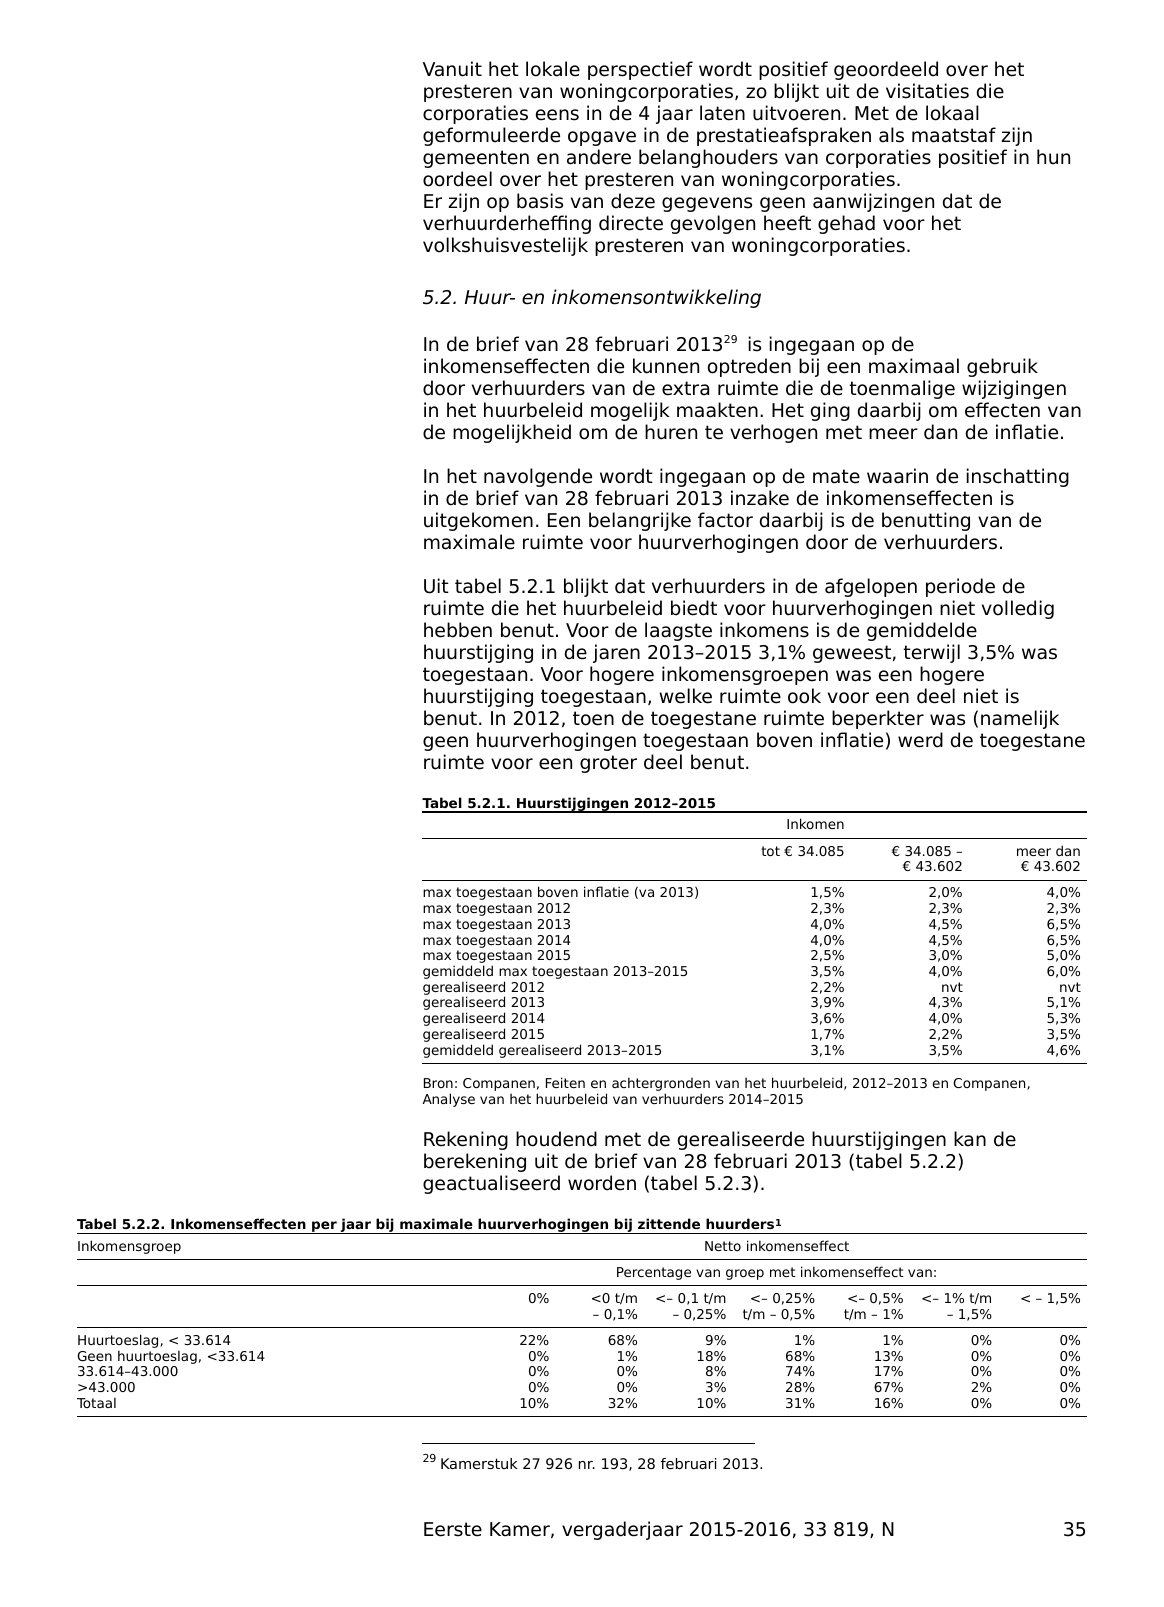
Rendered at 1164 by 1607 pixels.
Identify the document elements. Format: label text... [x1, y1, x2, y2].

table_cell gerealiseerd 2015 [422, 1027, 732, 1042]
table_cell Inkomen [732, 813, 850, 838]
table_cell max toegestaan 2012 [422, 901, 732, 917]
table_cell 6,5% [969, 917, 1087, 932]
table_cell max toegestaan 2013 [422, 917, 732, 932]
table_cell 0% [466, 1349, 555, 1364]
table_cell [77, 1286, 466, 1327]
table_cell 3,5% [732, 964, 850, 979]
table_cell 0% [555, 1364, 644, 1380]
table_cell Geen huurtoeslag, <33.614 [77, 1349, 466, 1364]
table_cell 10% [644, 1396, 732, 1416]
table_cell 3% [644, 1380, 732, 1396]
table_cell 4,0% [732, 917, 850, 932]
table_cell 13% [821, 1349, 909, 1364]
table_cell nvt [969, 980, 1087, 995]
table_cell 5,0% [969, 948, 1087, 964]
table_header Tabel 5.2.1. Huurstijgingen 2012–2015 [422, 796, 1087, 811]
table_cell 3,5% [969, 1027, 1087, 1042]
table_cell 0% [466, 1380, 555, 1396]
table_cell 2,5% [732, 948, 850, 964]
table_cell 28% [732, 1380, 821, 1396]
text In de brief van 28 februari 2013 is ingegaan op de inkomenseffecten die kunnen optreden bij een maximaal gebruik door verhuurders van de extra ruimte die de toenmalige wijzigingen in het huurbeleid mogelijk maakten. Het ging daarbij om effecten van de mogelijkheid om de huren te verhogen met meer dan de inflatie. [422, 334, 1087, 444]
table_cell 5,3% [969, 1011, 1087, 1027]
table_cell 2,3% [850, 901, 968, 917]
table_cell 0% [909, 1349, 998, 1364]
table_cell 3,9% [732, 995, 850, 1011]
table_cell >43.000 [77, 1380, 466, 1396]
table_cell 16% [821, 1396, 909, 1416]
table_cell 0% [909, 1396, 998, 1416]
table_cell 9% [644, 1328, 732, 1348]
text Vanuit het lokale perspectief wordt positief geoordeeld over het presteren van woningcorporaties, zo blijkt uit de visitaties die corporaties eens in de 4 jaar laten uitvoeren. Met de lokaal geformuleerde opgave in de prestatieafspraken als maatstaf zijn gemeenten en andere belanghouders van corporaties positief in hun oordeel over het presteren van woningcorporaties. [422, 59, 1087, 191]
table_cell Bron: Companen, Feiten en achtergronden van het huurbeleid, 2012–2013 en Companen, Analyse van het huurbeleid van verhuurders 2014–2015 [422, 1064, 1087, 1107]
table_cell 3,0% [850, 948, 968, 964]
table_header Tabel 5.2.2. Inkomenseffecten per jaar bij maximale huurverhogingen bij zittende huurders1 [77, 1217, 1087, 1233]
table_cell 0% [998, 1396, 1087, 1416]
table_cell max toegestaan boven inflatie (va 2013) [422, 881, 732, 901]
table_cell Totaal [77, 1396, 466, 1416]
table_cell 2,3% [732, 901, 850, 917]
table_cell Huurtoeslag, < 33.614 [77, 1328, 466, 1348]
table_cell nvt [850, 980, 968, 995]
table_cell 31% [732, 1396, 821, 1416]
table_cell 0% [555, 1380, 644, 1396]
table_cell <– 0,5% t/m – 1% [821, 1286, 909, 1327]
table_cell 6,5% [969, 933, 1087, 948]
table_cell [422, 839, 732, 879]
table_cell Netto inkomenseffect [466, 1234, 1087, 1259]
table_cell gemiddeld gerealiseerd 2013–2015 [422, 1043, 732, 1063]
table_cell [77, 1260, 466, 1285]
table_cell 68% [555, 1328, 644, 1348]
table_cell tot € 34.085 [732, 839, 850, 879]
table_cell 0% [909, 1328, 998, 1348]
table_cell 4,0% [732, 933, 850, 948]
table_cell 0% [998, 1328, 1087, 1348]
table_cell 4,0% [850, 1011, 968, 1027]
table_cell 33.614–43.000 [77, 1364, 466, 1380]
table_cell 32% [555, 1396, 644, 1416]
table_cell <– 0,1 t/m – 0,25% [644, 1286, 732, 1327]
table_cell 17% [821, 1364, 909, 1380]
table_cell gerealiseerd 2012 [422, 980, 732, 995]
table_cell 2,0% [850, 881, 968, 901]
table_cell 18% [644, 1349, 732, 1364]
table_cell <– 0,25% t/m – 0,5% [732, 1286, 821, 1327]
table_cell Inkomensgroep [77, 1234, 466, 1259]
table_cell 68% [732, 1349, 821, 1364]
table_cell € 34.085 – € 43.602 [850, 839, 968, 879]
table_cell 2,2% [732, 980, 850, 995]
table_cell 10% [466, 1396, 555, 1416]
table_cell max toegestaan 2015 [422, 948, 732, 964]
table_cell gerealiseerd 2013 [422, 995, 732, 1011]
table_cell [969, 813, 1087, 838]
table_cell 74% [732, 1364, 821, 1380]
table_cell 3,1% [732, 1043, 850, 1063]
table_cell meer dan € 43.602 [969, 839, 1087, 879]
table_cell 0% [909, 1364, 998, 1380]
table_cell [422, 813, 732, 838]
table_cell 0% [466, 1364, 555, 1380]
table_cell 8% [644, 1364, 732, 1380]
table_cell 1% [732, 1328, 821, 1348]
text Uit tabel 5.2.1 blijkt dat verhuurders in de afgelopen periode de ruimte die het huurbeleid biedt voor huurverhogingen niet volledig hebben benut. Voor de laagste inkomens is de gemiddelde huurstijging in de jaren 2013–2015 3,1% geweest, terwijl 3,5% was toegestaan. Voor hogere inkomensgroepen was een hogere huurstijging toegestaan, welke ruimte ook voor een deel niet is benut. In 2012, toen de toegestane ruimte beperkter was (namelijk geen huurverhogingen toegestaan boven inflatie) werd de toegestane ruimte voor een groter deel benut. [422, 576, 1087, 774]
table_cell 4,0% [850, 964, 968, 979]
table_cell gemiddeld max toegestaan 2013–2015 [422, 964, 732, 979]
table_cell 67% [821, 1380, 909, 1396]
table_cell 2,2% [850, 1027, 968, 1042]
table_cell 4,6% [969, 1043, 1087, 1063]
table_cell 1,7% [732, 1027, 850, 1042]
text Rekening houdend met de gerealiseerde huurstijgingen kan de berekening uit de brief van 28 februari 2013 (tabel 5.2.2) geactualiseerd worden (tabel 5.2.3). [422, 1129, 1087, 1195]
table_cell 6,0% [969, 964, 1087, 979]
table_cell [850, 813, 968, 838]
subtitle 5.2. Huur- en inkomensontwikkeling [422, 287, 1087, 309]
table_cell 4,3% [850, 995, 968, 1011]
text Kamerstuk 27 926 nr. 193, 28 februari 2013. [422, 1452, 1087, 1474]
table_cell max toegestaan 2014 [422, 933, 732, 948]
table_cell 3,5% [850, 1043, 968, 1063]
table_cell 4,5% [850, 933, 968, 948]
table_cell <0 t/m – 0,1% [555, 1286, 644, 1327]
table_cell 0% [998, 1380, 1087, 1396]
table_cell 0% [466, 1286, 555, 1327]
table_cell 1% [555, 1349, 644, 1364]
table_cell < – 1,5% [998, 1286, 1087, 1327]
table_cell 4,0% [969, 881, 1087, 901]
table_cell 0% [998, 1349, 1087, 1364]
table_cell <– 1% t/m – 1,5% [909, 1286, 998, 1327]
table_cell gerealiseerd 2014 [422, 1011, 732, 1027]
table_cell 0% [998, 1364, 1087, 1380]
table_cell 3,6% [732, 1011, 850, 1027]
table_cell 22% [466, 1328, 555, 1348]
table_cell 1,5% [732, 881, 850, 901]
table_cell 2,3% [969, 901, 1087, 917]
text In het navolgende wordt ingegaan op de mate waarin de inschatting in de brief van 28 februari 2013 inzake de inkomenseffecten is uitgekomen. Een belangrijke factor daarbij is de benutting van de maximale ruimte voor huurverhogingen door de verhuurders. [422, 466, 1087, 554]
text Er zijn op basis van deze gegevens geen aanwijzingen dat de verhuurderheffing directe gevolgen heeft gehad voor het volkshuisvestelijk presteren van woningcorporaties. [422, 191, 1087, 257]
table_cell 4,5% [850, 917, 968, 932]
table_cell 5,1% [969, 995, 1087, 1011]
table_cell 1% [821, 1328, 909, 1348]
table_cell Percentage van groep met inkomenseffect van: [466, 1260, 1087, 1285]
table_cell 2% [909, 1380, 998, 1396]
